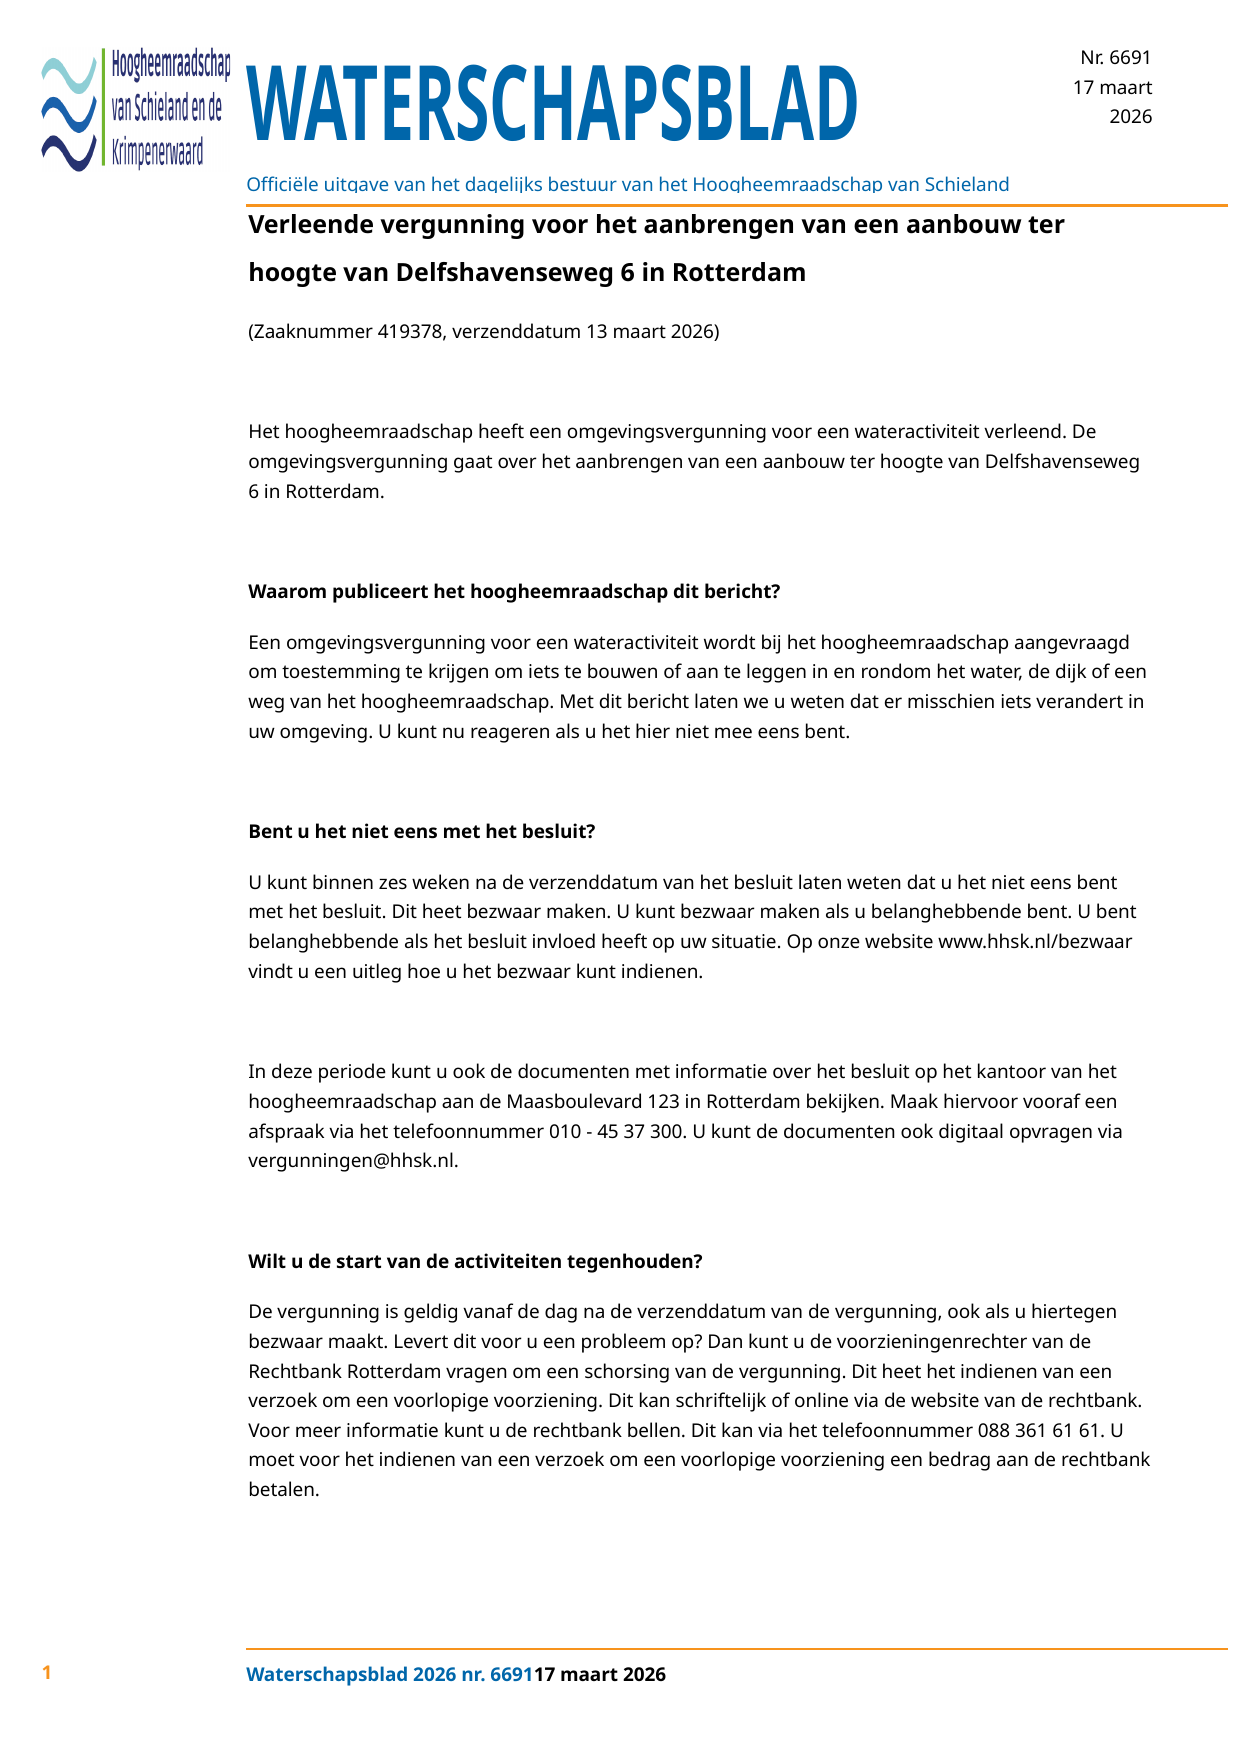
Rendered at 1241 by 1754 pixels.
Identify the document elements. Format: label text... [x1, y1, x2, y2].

text Bent u het niet eens met het besluit? [248, 819, 1152, 844]
text Wilt u de start van de activiteiten tegenhouden? [248, 1248, 1152, 1274]
picture [41, 47, 231, 172]
text Waarom publiceert het hoogheemraadschap dit bericht? [248, 579, 1152, 604]
text De vergunning is geldig vanaf de dag na de verzenddatum van de vergunning, ook als u hiertegen bezwaar maakt. Levert dit voor u een probleem op? Dan kunt u de voorzieningenrechter van de Rechtbank Rotterdam vragen om een schorsing van de vergunning. Dit heet het indienen van een verzoek om een voorlopige voorziening. Dit kan schriftelijk of online via de website van de rechtbank. Voor meer informatie kunt u de rechtbank bellen. Dit kan via het telefoonnummer 088 361 61 61. U moet voor het indienen van een verzoek om een voorlopige voorziening een bedrag aan de rechtbank betalen. [248, 1299, 1152, 1502]
text Het hoogheemraadschap heeft een omgevingsvergunning voor een wateractiviteit verleend. De omgevingsvergunning gaat over het aanbrengen van een aanbouw ter hoogte van Delfshavenseweg 6 in Rotterdam. [248, 419, 1152, 504]
text Een omgevingsvergunning voor een wateractiviteit wordt bij het hoogheemraadschap aangevraagd om toestemming te krijgen om iets te bouwen of aan te leggen in en rondom het water, de dijk of een weg van het hoogheemraadschap. Met dit bericht laten we u weten dat er misschien iets verandert in uw omgeving. U kunt nu reageren als u het hier niet mee eens bent. [248, 629, 1152, 744]
text (Zaaknummer 419378, verzenddatum 13 maart 2026) [248, 318, 1152, 344]
text In deze periode kunt u ook de documenten met informatie over het besluit op het kantoor van het hoogheemraadschap aan de Maasboulevard 123 in Rotterdam bekijken. Maak hiervoor vooraf een afspraak via het telefoonnummer 010 - 45 37 300. U kunt de documenten ook digitaal opvragen via vergunningen@hhsk.nl. [248, 1059, 1152, 1173]
text U kunt binnen zes weken na de verzenddatum van het besluit laten weten dat u het niet eens bent met het besluit. Dit heet bezwaar maken. U kunt bezwaar maken als u belanghebbende bent. U bent belanghebbende als het besluit invloed heeft op uw situatie. Op onze website www.hhsk.nl/bezwaar vindt u een uitleg hoe u het bezwaar kunt indienen. [248, 869, 1152, 984]
text Verleende vergunning voor het aanbrengen van een aanbouw ter hoogte van Delfshavenseweg 6 in Rotterdam [248, 207, 1152, 288]
